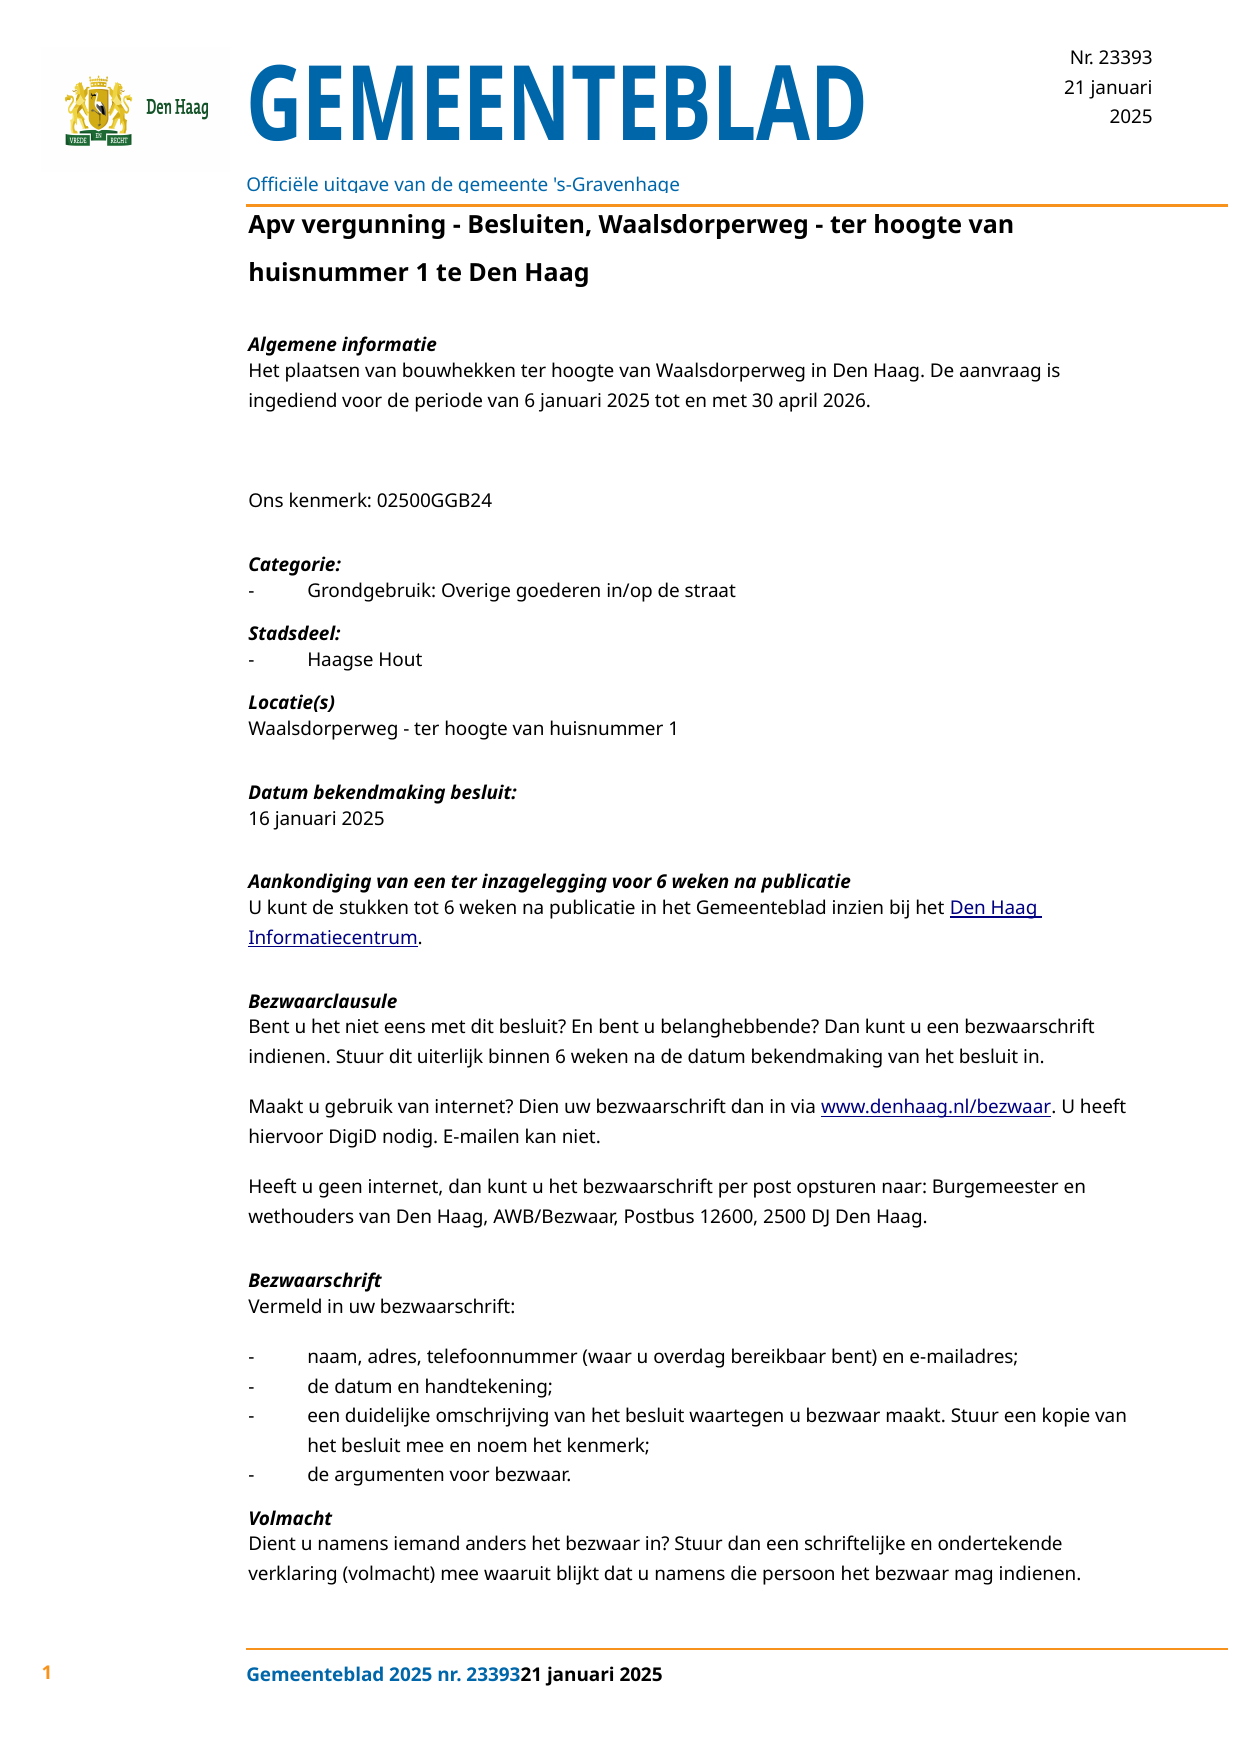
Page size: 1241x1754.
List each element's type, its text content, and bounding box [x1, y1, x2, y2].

text Het plaatsen van bouwhekken ter hoogte van Waalsdorperweg in Den Haag. De aanvraag is ingediend voor de periode van 6 januari 2025 tot en met 30 april 2026. [248, 357, 1152, 412]
text Categorie: [248, 552, 1152, 577]
text Waalsdorperweg - ter hoogte van huisnummer 1 [248, 715, 1152, 741]
text 16 januari 2025 [248, 805, 1152, 830]
text Vermeld in uw bezwaarschrift: [248, 1293, 1152, 1319]
list een duidelijke omschrijving van het besluit waartegen u bezwaar maakt. Stuur een kopie van het besluit mee en noem het kenmerk; [248, 1402, 1152, 1458]
text Algemene informatie [248, 331, 1152, 357]
text Volmacht [248, 1505, 1152, 1531]
list de datum en handtekening; [248, 1373, 1152, 1399]
text Stadsdeel: [248, 620, 1152, 646]
text Dient u namens iemand anders het bezwaar in? Stuur dan een schriftelijke en ondertekende verklaring (volmacht) mee waaruit blijkt dat u namens die persoon het bezwaar mag indienen. [248, 1531, 1152, 1586]
text Bezwaarschrift [248, 1267, 1152, 1293]
text Maakt u gebruik van internet? Dien uw bezwaarschrift dan in via www.denhaag.nl/bezwaar. U heeft hiervoor DigiD nodig. E-mailen kan niet. [248, 1094, 1152, 1149]
text Locatie(s) [248, 689, 1152, 715]
list naam, adres, telefoonnummer (waar u overdag bereikbaar bent) en e-mailadres; [248, 1343, 1152, 1369]
text Bezwaarclausule [248, 988, 1152, 1014]
list Grondgebruik: Overige goederen in/op de straat [248, 577, 1152, 603]
text Bent u het niet eens met dit besluit? En bent u belanghebbende? Dan kunt u een bezwaarschrift indienen. Stuur dit uiterlijk binnen 6 weken na de datum bekendmaking van het besluit in. [248, 1014, 1152, 1069]
text Heeft u geen internet, dan kunt u het bezwaarschrift per post opsturen naar: Burgemeester en wethouders van Den Haag, AWB/Bezwaar, Postbus 12600, 2500 DJ Den Haag. [248, 1174, 1152, 1229]
text Ons kenmerk: 02500GGB24 [248, 488, 1152, 513]
text Aankondiging van een ter inzagelegging voor 6 weken na publicatie [248, 869, 1152, 894]
text Apv vergunning - Besluiten, Waalsdorperweg - ter hoogte van huisnummer 1 te Den Haag [248, 207, 1152, 288]
text U kunt de stukken tot 6 weken na publicatie in het Gemeenteblad inzien bij het Den Haag Informatiecentrum. [248, 894, 1152, 950]
list Haagse Hout [248, 646, 1152, 672]
text Datum bekendmaking besluit: [248, 779, 1152, 805]
list de argumenten voor bezwaar. [248, 1462, 1152, 1487]
picture [41, 47, 231, 172]
